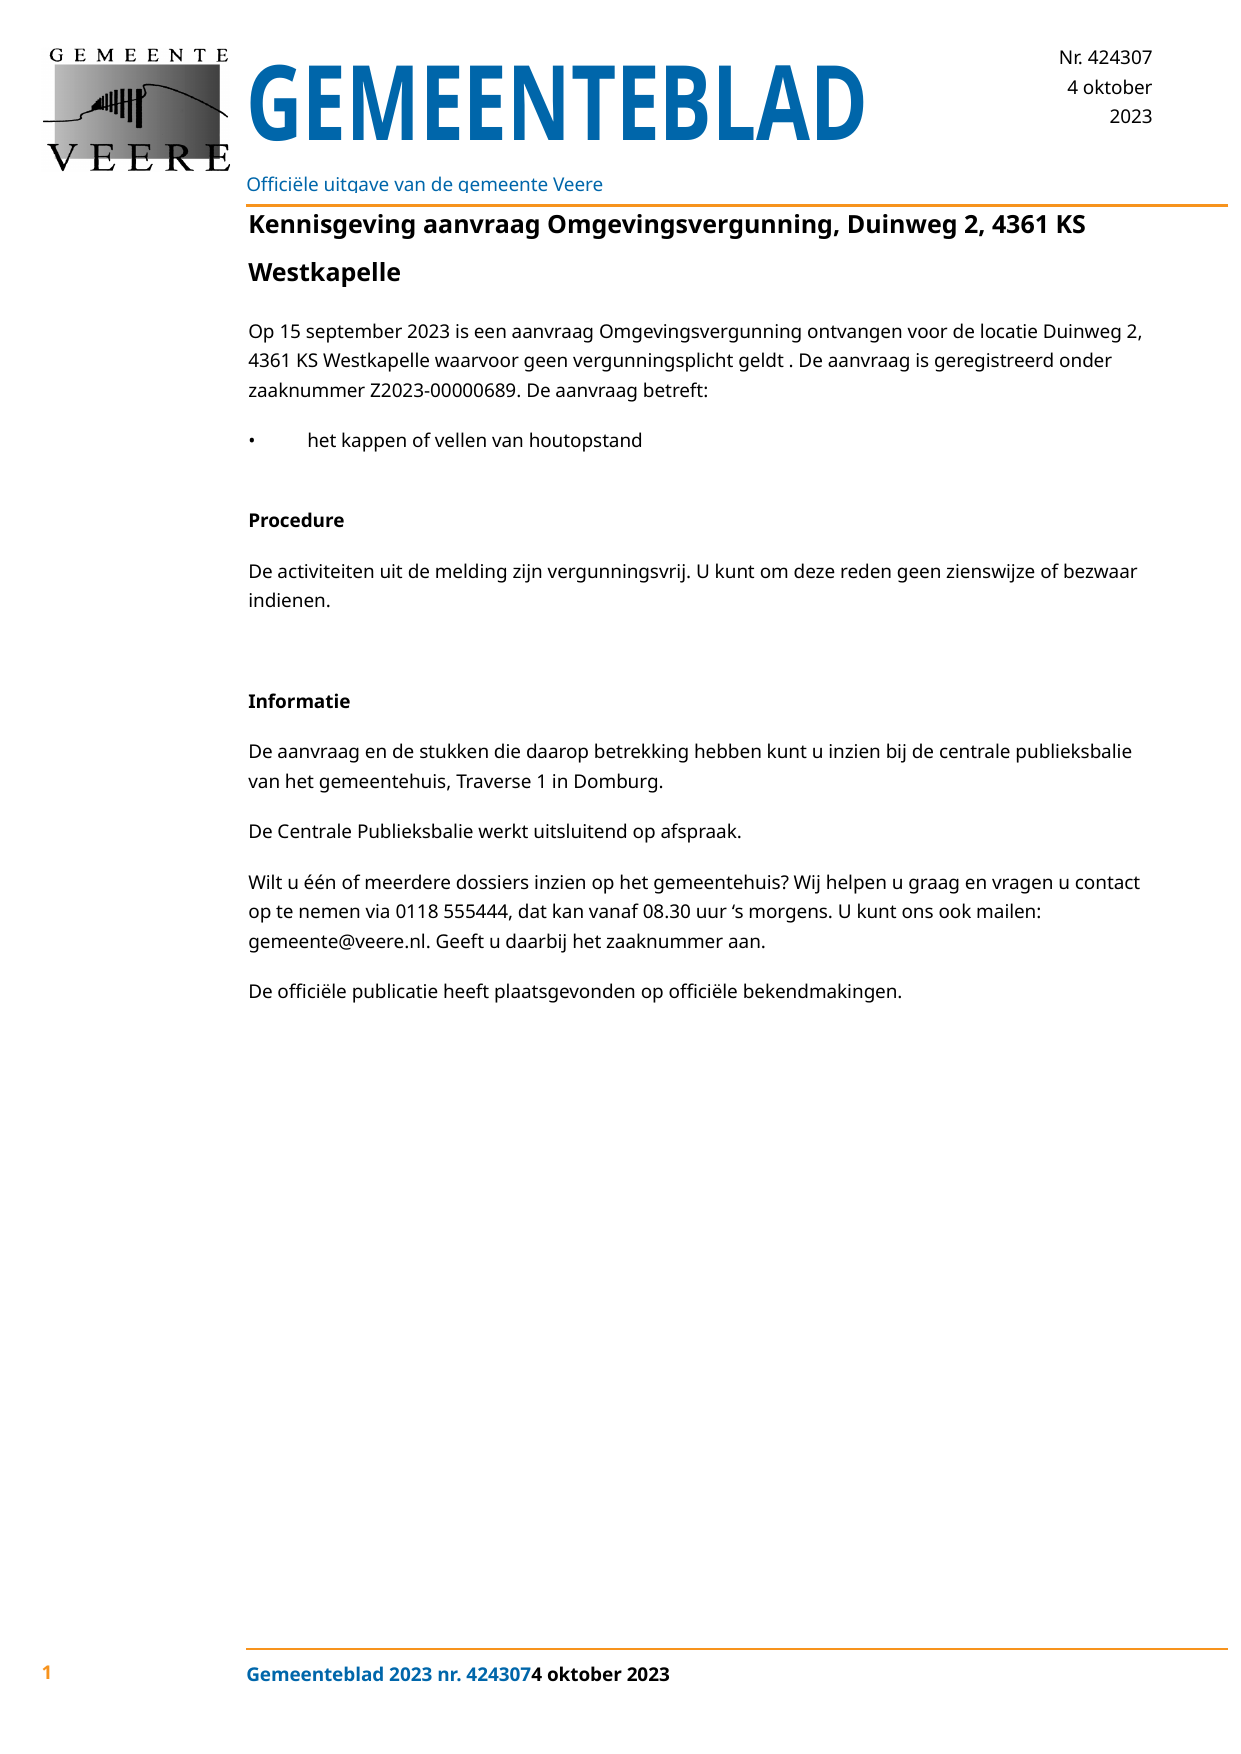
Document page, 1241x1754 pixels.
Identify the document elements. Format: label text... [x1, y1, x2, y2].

text Procedure [248, 507, 1152, 533]
text De activiteiten uit de melding zijn vergunningsvrij. U kunt om deze reden geen zienswijze of bezwaar indienen. [248, 558, 1152, 613]
list het kappen of vellen van houtopstand [248, 427, 1152, 453]
text Op 15 september 2023 is een aanvraag Omgevingsvergunning ontvangen voor de locatie Duinweg 2, 4361 KS Westkapelle waarvoor geen vergunningsplicht geldt . De aanvraag is geregistreerd onder zaaknummer Z2023-00000689. De aanvraag betreft: [248, 318, 1152, 403]
text De Centrale Publieksbalie werkt uitsluitend op afspraak. [248, 819, 1152, 844]
text Wilt u één of meerdere dossiers inzien op het gemeentehuis? Wij helpen u graag en vragen u contact op te nemen via 0118 555444, dat kan vanaf 08.30 uur ‘s morgens. U kunt ons ook mailen: gemeente@veere.nl. Geeft u daarbij het zaaknummer aan. [248, 869, 1152, 954]
text De aanvraag en de stukken die daarop betrekking hebben kunt u inzien bij de centrale publieksbalie van het gemeentehuis, Traverse 1 in Domburg. [248, 739, 1152, 794]
text Informatie [248, 688, 1152, 714]
picture [41, 47, 231, 172]
text Kennisgeving aanvraag Omgevingsvergunning, Duinweg 2, 4361 KS Westkapelle [248, 207, 1152, 288]
text De officiële publicatie heeft plaatsgevonden op officiële bekendmakingen. [248, 979, 1152, 1004]
